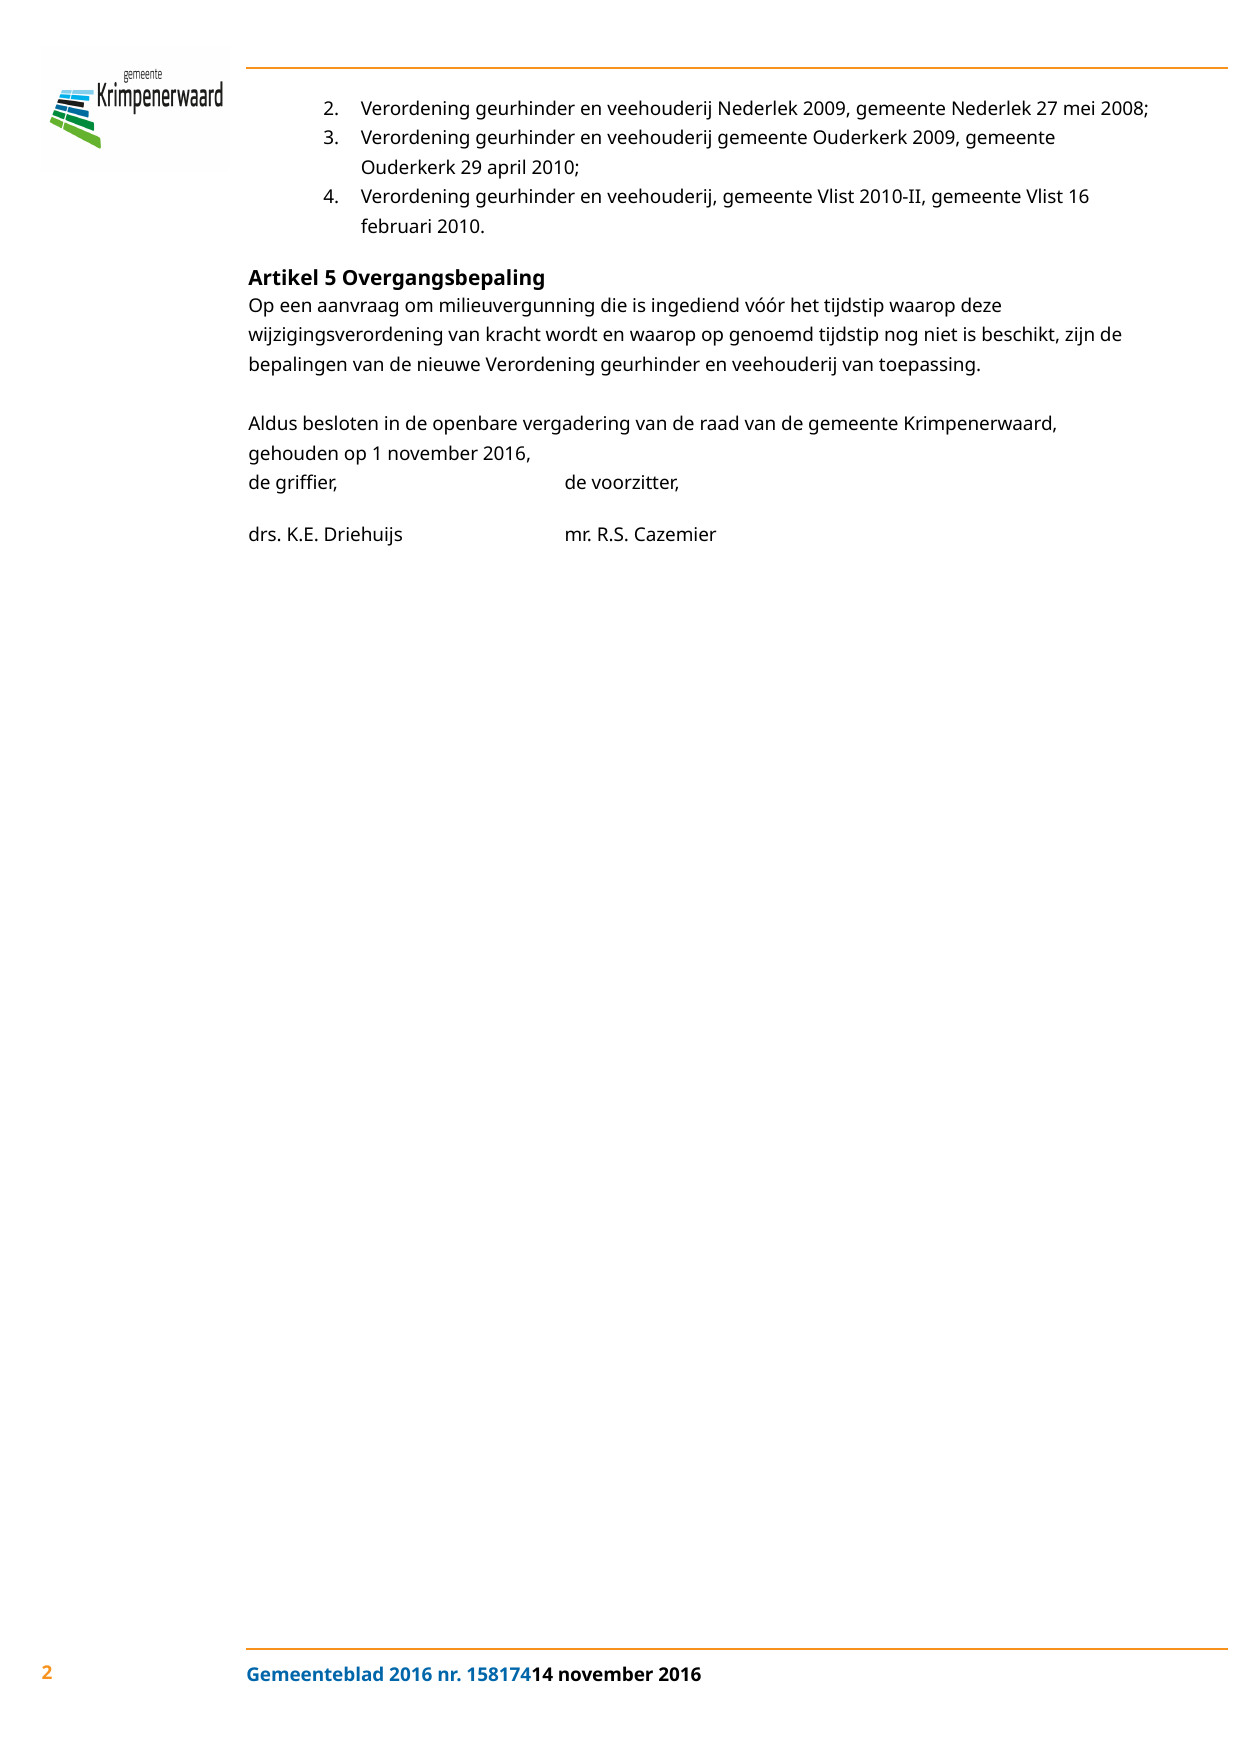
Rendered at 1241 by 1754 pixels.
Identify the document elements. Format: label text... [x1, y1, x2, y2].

list Verordening geurhinder en veehouderij, gemeente Vlist 2010-II, gemeente Vlist 16 februari 2010. [323, 183, 1152, 239]
table_cell mr. R.S. Cazemier [564, 521, 1152, 547]
text Artikel 5 Overgangsbepaling [248, 263, 1152, 292]
text Aldus besloten in de openbare vergadering van de raad van de gemeente Krimpenerwaard, gehouden op 1 november 2016, [248, 410, 1152, 466]
list Verordening geurhinder en veehouderij Nederlek 2009, gemeente Nederlek 27 mei 2008; [323, 95, 1152, 121]
text Op een aanvraag om milieuvergunning die is ingediend vóór het tijdstip waarop deze wijzigingsverordening van kracht wordt en waarop op genoemd tijdstip nog niet is beschikt, zijn de bepalingen van de nieuwe Verordening geurhinder en veehouderij van toepassing. [248, 292, 1152, 377]
picture [41, 47, 231, 172]
table_cell [248, 495, 564, 521]
table_cell drs. K.E. Driehuijs [248, 521, 564, 547]
table_header de griffier, [248, 470, 564, 495]
list Verordening geurhinder en veehouderij gemeente Ouderkerk 2009, gemeente Ouderkerk 29 april 2010; [323, 124, 1152, 180]
table_header de voorzitter, [564, 470, 1152, 495]
table_cell [564, 495, 1152, 521]
